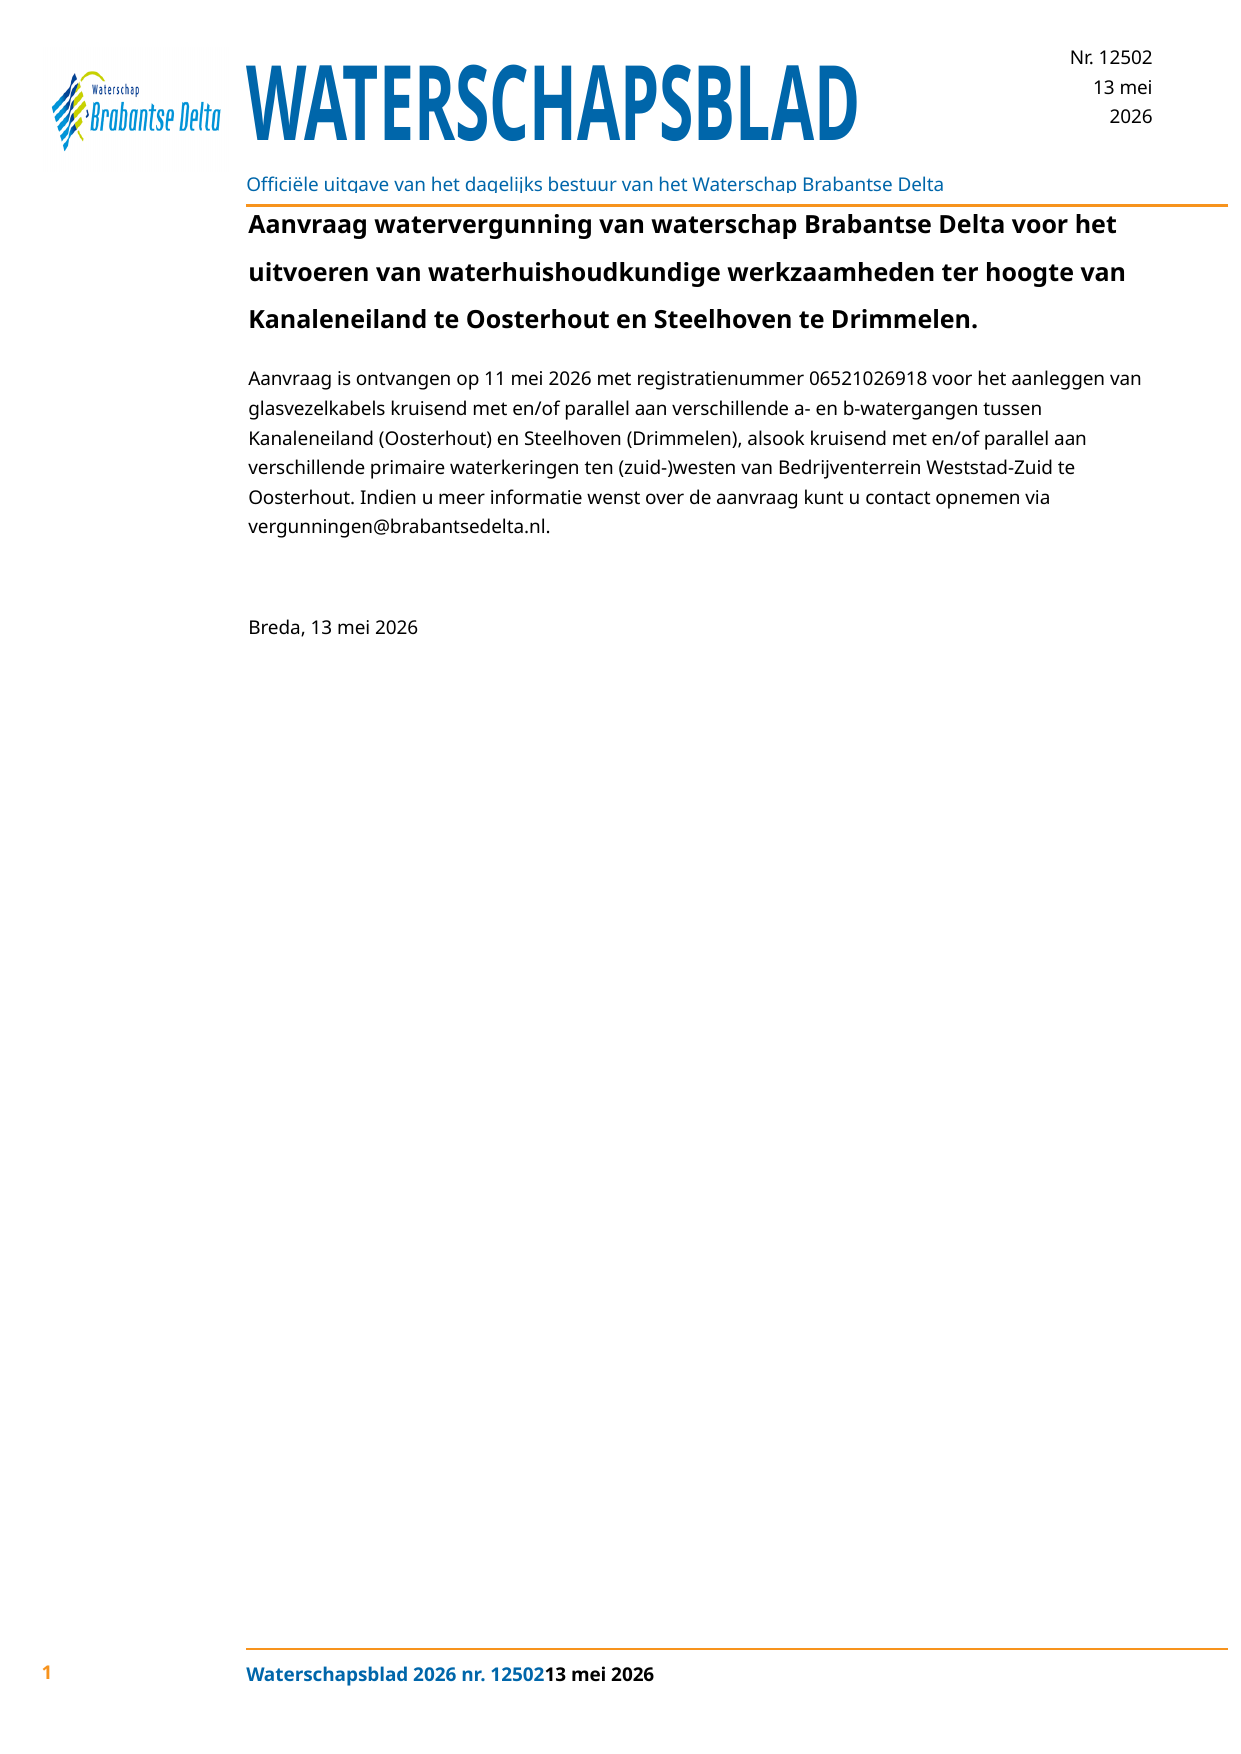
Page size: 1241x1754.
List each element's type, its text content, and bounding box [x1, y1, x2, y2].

picture [41, 47, 231, 172]
text Aanvraag watervergunning van waterschap Brabantse Delta voor het uitvoeren van waterhuishoudkundige werkzaamheden ter hoogte van Kanaleneiland te Oosterhout en Steelhoven te Drimmelen. [248, 207, 1152, 336]
text Aanvraag is ontvangen op 11 mei 2026 met registratienummer 06521026918 voor het aanleggen van glasvezelkabels kruisend met en/of parallel aan verschillende a- en b-watergangen tussen Kanaleneiland (Oosterhout) en Steelhoven (Drimmelen), alsook kruisend met en/of parallel aan verschillende primaire waterkeringen ten (zuid-)westen van Bedrijventerrein Weststad-Zuid te Oosterhout. Indien u meer informatie wenst over de aanvraag kunt u contact opnemen via vergunningen@brabantsedelta.nl. [248, 366, 1152, 539]
text Breda, 13 mei 2026 [248, 614, 1152, 640]
